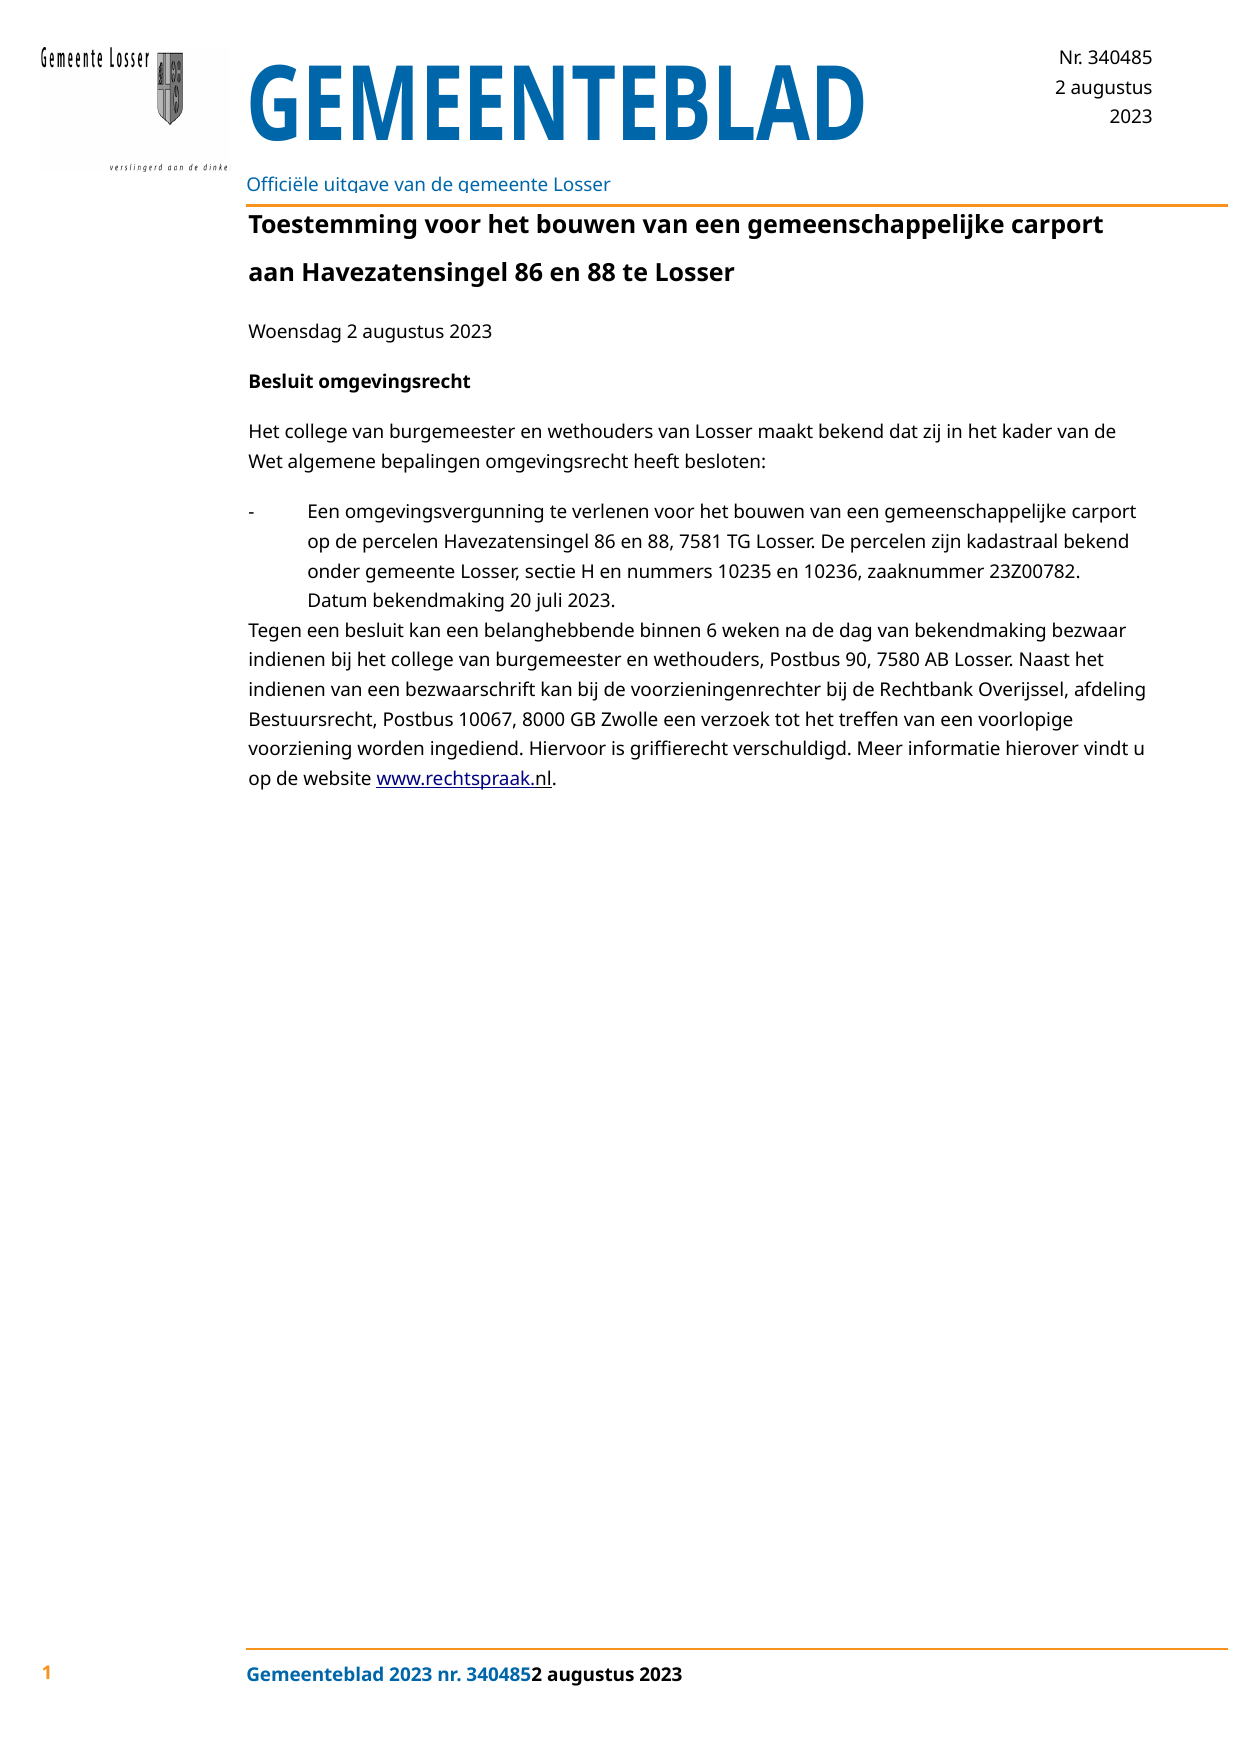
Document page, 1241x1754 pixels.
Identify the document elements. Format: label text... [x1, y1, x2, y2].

list Datum bekendmaking 20 juli 2023. [248, 587, 1152, 613]
text Tegen een besluit kan een belanghebbende binnen 6 weken na de dag van bekendmaking bezwaar indienen bij het college van burgemeester en wethouders, Postbus 90, 7580 AB Losser. Naast het indienen van een bezwaarschrift kan bij de voorzieningenrechter bij de Rechtbank Overijssel, afdeling Bestuursrecht, Postbus 10067, 8000 GB Zwolle een verzoek tot het treffen van een voorlopige voorziening worden ingediend. Hiervoor is griffierecht verschuldigd. Meer informatie hierover vindt u op de website www.rechtspraak.nl. [248, 617, 1152, 791]
text Besluit omgevingsrecht [248, 368, 1152, 394]
text Woensdag 2 augustus 2023 [248, 318, 1152, 344]
text Het college van burgemeester en wethouders van Losser maakt bekend dat zij in het kader van de Wet algemene bepalingen omgevingsrecht heeft besloten: [248, 419, 1152, 474]
list Een omgevingsvergunning te verlenen voor het bouwen van een gemeenschappelijke carport op de percelen Havezatensingel 86 en 88, 7581 TG Losser. De percelen zijn kadastraal bekend onder gemeente Losser, sectie H en nummers 10235 en 10236, zaaknummer 23Z00782. [248, 499, 1152, 584]
text Toestemming voor het bouwen van een gemeenschappelijke carport aan Havezatensingel 86 en 88 te Losser [248, 207, 1152, 288]
picture [41, 47, 231, 172]
